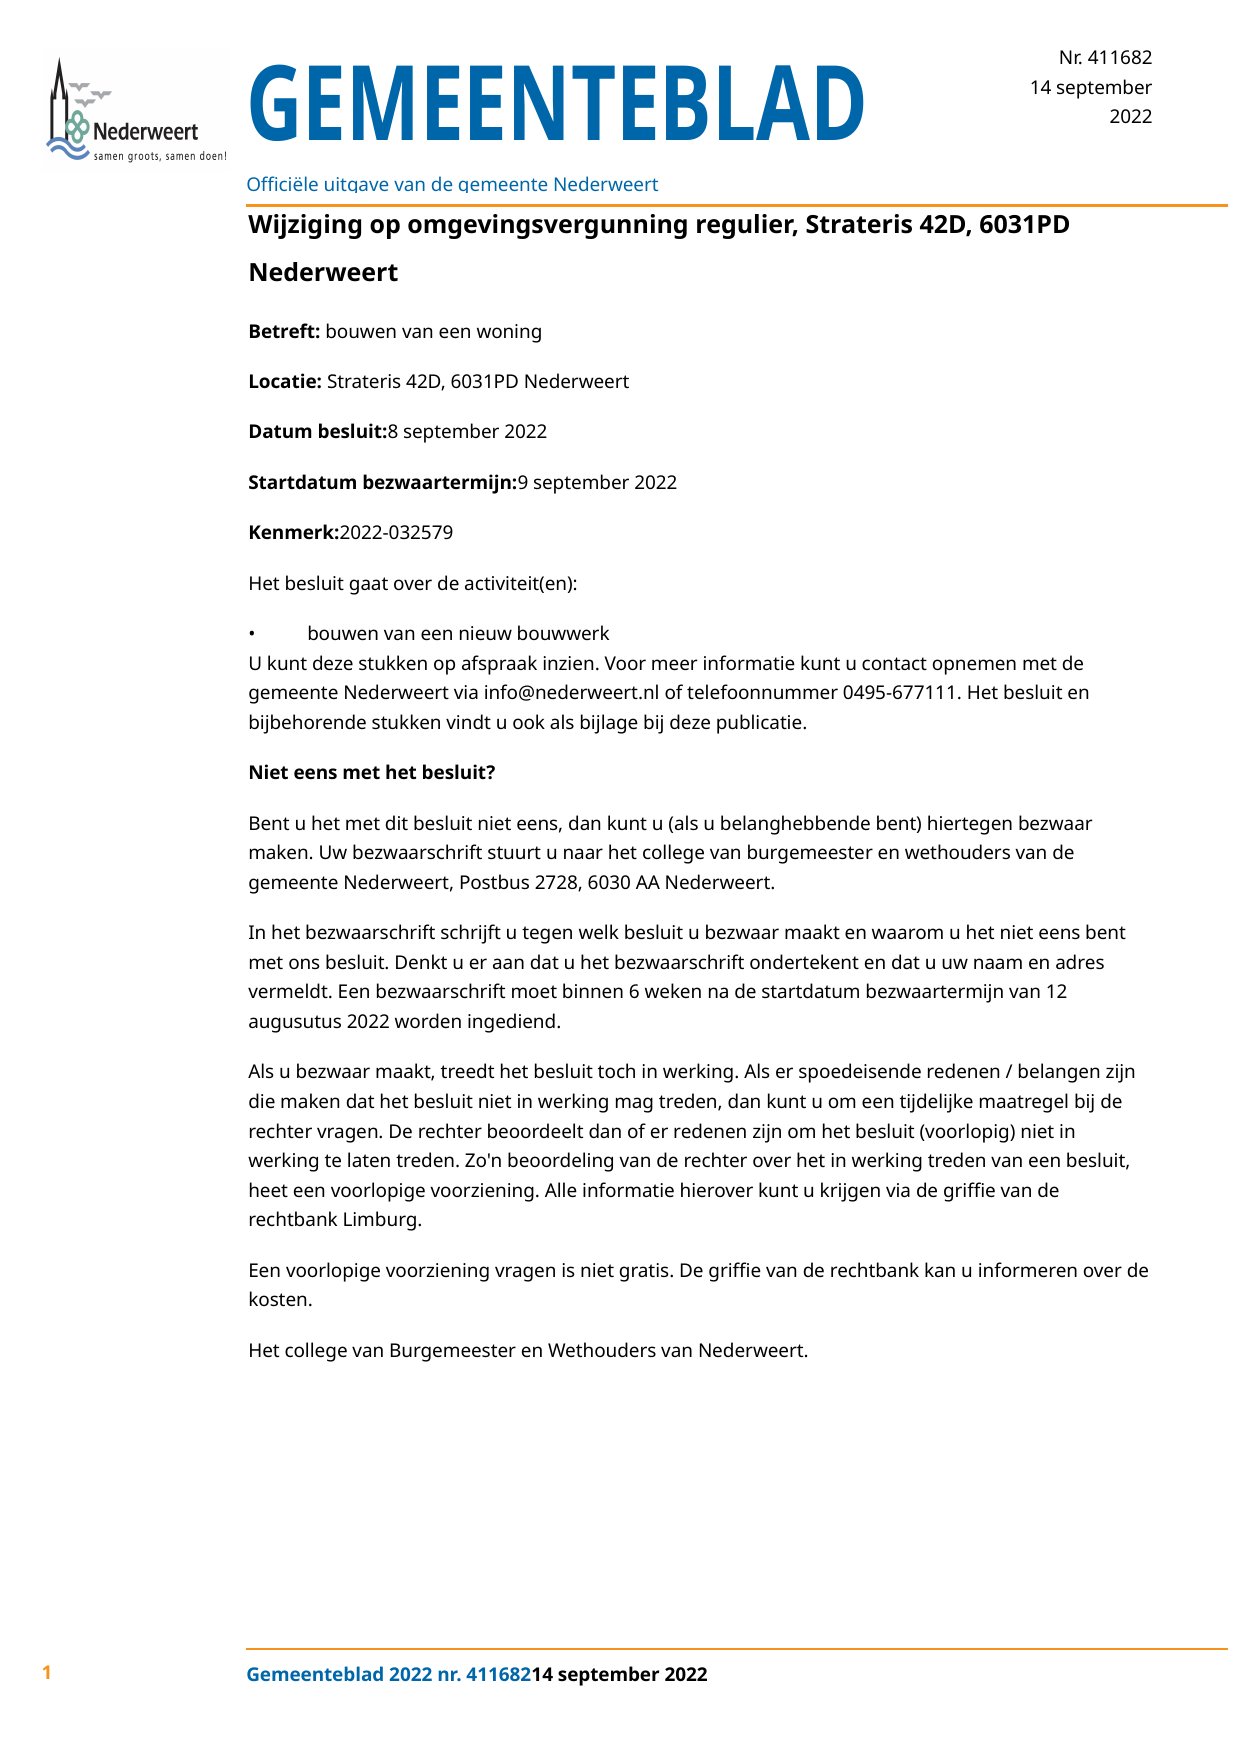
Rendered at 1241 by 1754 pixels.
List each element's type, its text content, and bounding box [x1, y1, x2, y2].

text U kunt deze stukken op afspraak inzien. Voor meer informatie kunt u contact opnemen met de gemeente Nederweert via info@nederweert.nl of telefoonnummer 0495-677111. Het besluit en bijbehorende stukken vindt u ook als bijlage bij deze publicatie. [248, 650, 1152, 735]
text Bent u het met dit besluit niet eens, dan kunt u (als u belanghebbende bent) hiertegen bezwaar maken. Uw bezwaarschrift stuurt u naar het college van burgemeester en wethouders van de gemeente Nederweert, Postbus 2728, 6030 AA Nederweert. [248, 810, 1152, 895]
picture [41, 47, 231, 172]
text Datum besluit:8 september 2022 [248, 419, 1152, 444]
text Startdatum bezwaartermijn:9 september 2022 [248, 469, 1152, 495]
text Het besluit gaat over de activiteit(en): [248, 570, 1152, 596]
text Kenmerk:2022-032579 [248, 519, 1152, 545]
text In het bezwaarschrift schrijft u tegen welk besluit u bezwaar maakt en waarom u het niet eens bent met ons besluit. Denkt u er aan dat u het bezwaarschrift ondertekent en dat u uw naam en adres vermeldt. Een bezwaarschrift moet binnen 6 weken na de startdatum bezwaartermijn van 12 augusutus 2022 worden ingediend. [248, 919, 1152, 1034]
text Betreft: bouwen van een woning [248, 318, 1152, 344]
text Locatie: Strateris 42D, 6031PD Nederweert [248, 368, 1152, 394]
text Wijziging op omgevingsvergunning regulier, Strateris 42D, 6031PD Nederweert [248, 207, 1152, 288]
text Het college van Burgemeester en Wethouders van Nederweert. [248, 1337, 1152, 1363]
text Niet eens met het besluit? [248, 759, 1152, 785]
text Een voorlopige voorziening vragen is niet gratis. De griffie van de rechtbank kan u informeren over de kosten. [248, 1257, 1152, 1312]
list bouwen van een nieuw bouwwerk [248, 620, 1152, 646]
text Als u bezwaar maakt, treedt het besluit toch in werking. Als er spoedeisende redenen / belangen zijn die maken dat het besluit niet in werking mag treden, dan kunt u om een tijdelijke maatregel bij de rechter vragen. De rechter beoordeelt dan of er redenen zijn om het besluit (voorlopig) niet in werking te laten treden. Zo'n beoordeling van de rechter over het in werking treden van een besluit, heet een voorlopige voorziening. Alle informatie hierover kunt u krijgen via de griffie van de rechtbank Limburg. [248, 1059, 1152, 1232]
